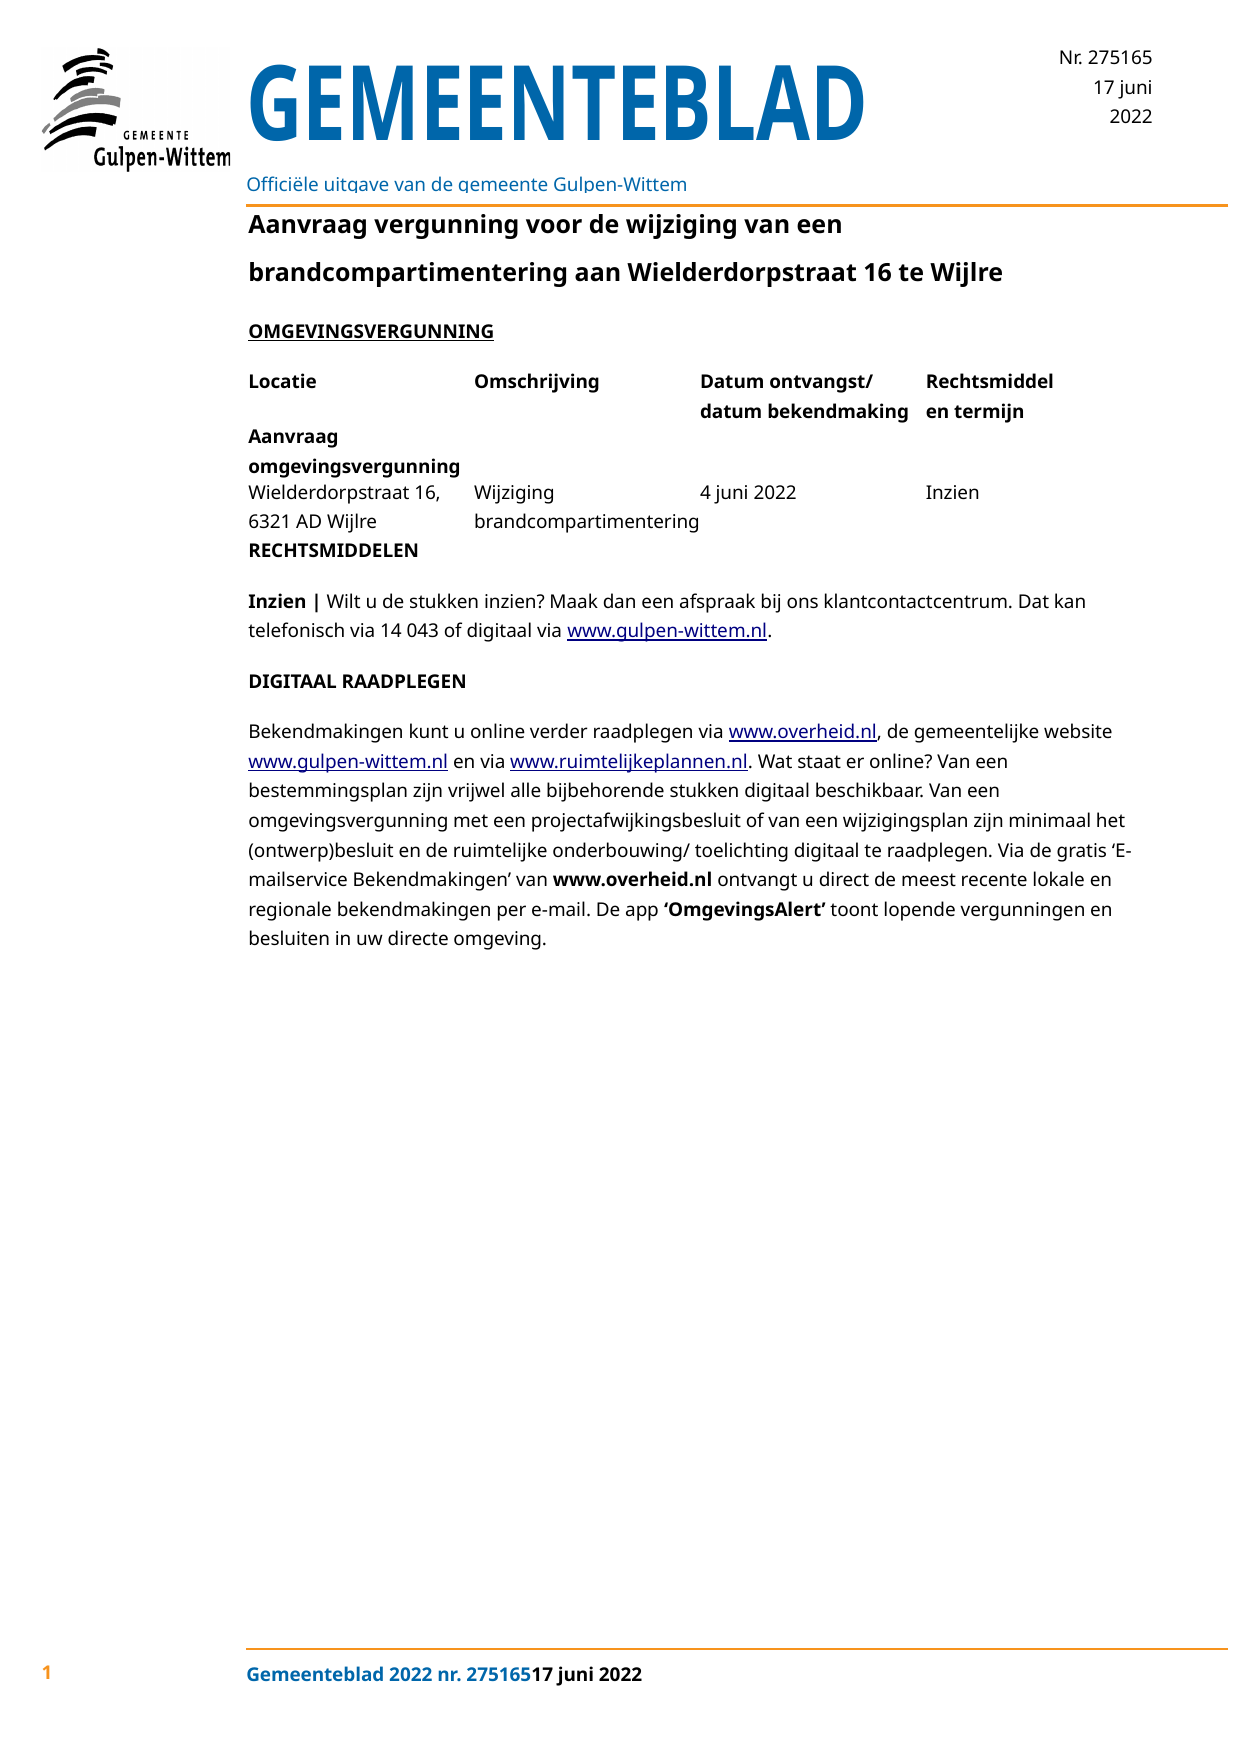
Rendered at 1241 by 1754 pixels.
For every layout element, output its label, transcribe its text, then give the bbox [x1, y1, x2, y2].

table_cell [474, 424, 700, 479]
text Inzien | Wilt u de stukken inzien? Maak dan een afspraak bij ons klantcontactcentrum. Dat kan telefonisch via 14 043 of digitaal via www.gulpen-wittem.nl. [248, 588, 1152, 643]
text RECHTSMIDDELEN [248, 538, 1152, 563]
table_cell Wijziging brandcompartimentering [474, 479, 700, 534]
text OMGEVINGSVERGUNNING [248, 318, 1152, 344]
table_header Datum ontvangst/ datum bekendmaking [700, 369, 926, 424]
picture [41, 47, 231, 172]
table_header Locatie [248, 369, 474, 424]
table_cell Wielderdorpstraat 16, 6321 AD Wijlre [248, 479, 474, 534]
table_cell [700, 424, 926, 479]
table_cell Inzien [926, 479, 1152, 534]
text Bekendmakingen kunt u online verder raadplegen via www.overheid.nl, de gemeentelijke website www.gulpen-wittem.nl en via www.ruimtelijkeplannen.nl. Wat staat er online? Van een bestemmingsplan zijn vrijwel alle bijbehorende stukken digitaal beschikbaar. Van een omgevingsvergunning met een projectafwijkingsbesluit of van een wijzigingsplan zijn minimaal het (ontwerp)besluit en de ruimtelijke onderbouwing/ toelichting digitaal te raadplegen. Via de gratis ‘E-mailservice Bekendmakingen’ van www.overheid.nl ontvangt u direct de meest recente lokale en regionale bekendmakingen per e-mail. De app ‘OmgevingsAlert’ toont lopende vergunningen en besluiten in uw directe omgeving. [248, 718, 1152, 951]
text Aanvraag vergunning voor de wijziging van een brandcompartimentering aan Wielderdorpstraat 16 te Wijlre [248, 207, 1152, 288]
table_cell Aanvraag omgevingsvergunning [248, 424, 474, 479]
table_cell [926, 424, 1152, 479]
text DIGITAAL RAADPLEGEN [248, 668, 1152, 694]
table_cell 4 juni 2022 [700, 479, 926, 534]
table_header Omschrijving [474, 369, 700, 424]
table_header Rechtsmiddel en termijn [926, 369, 1152, 424]
